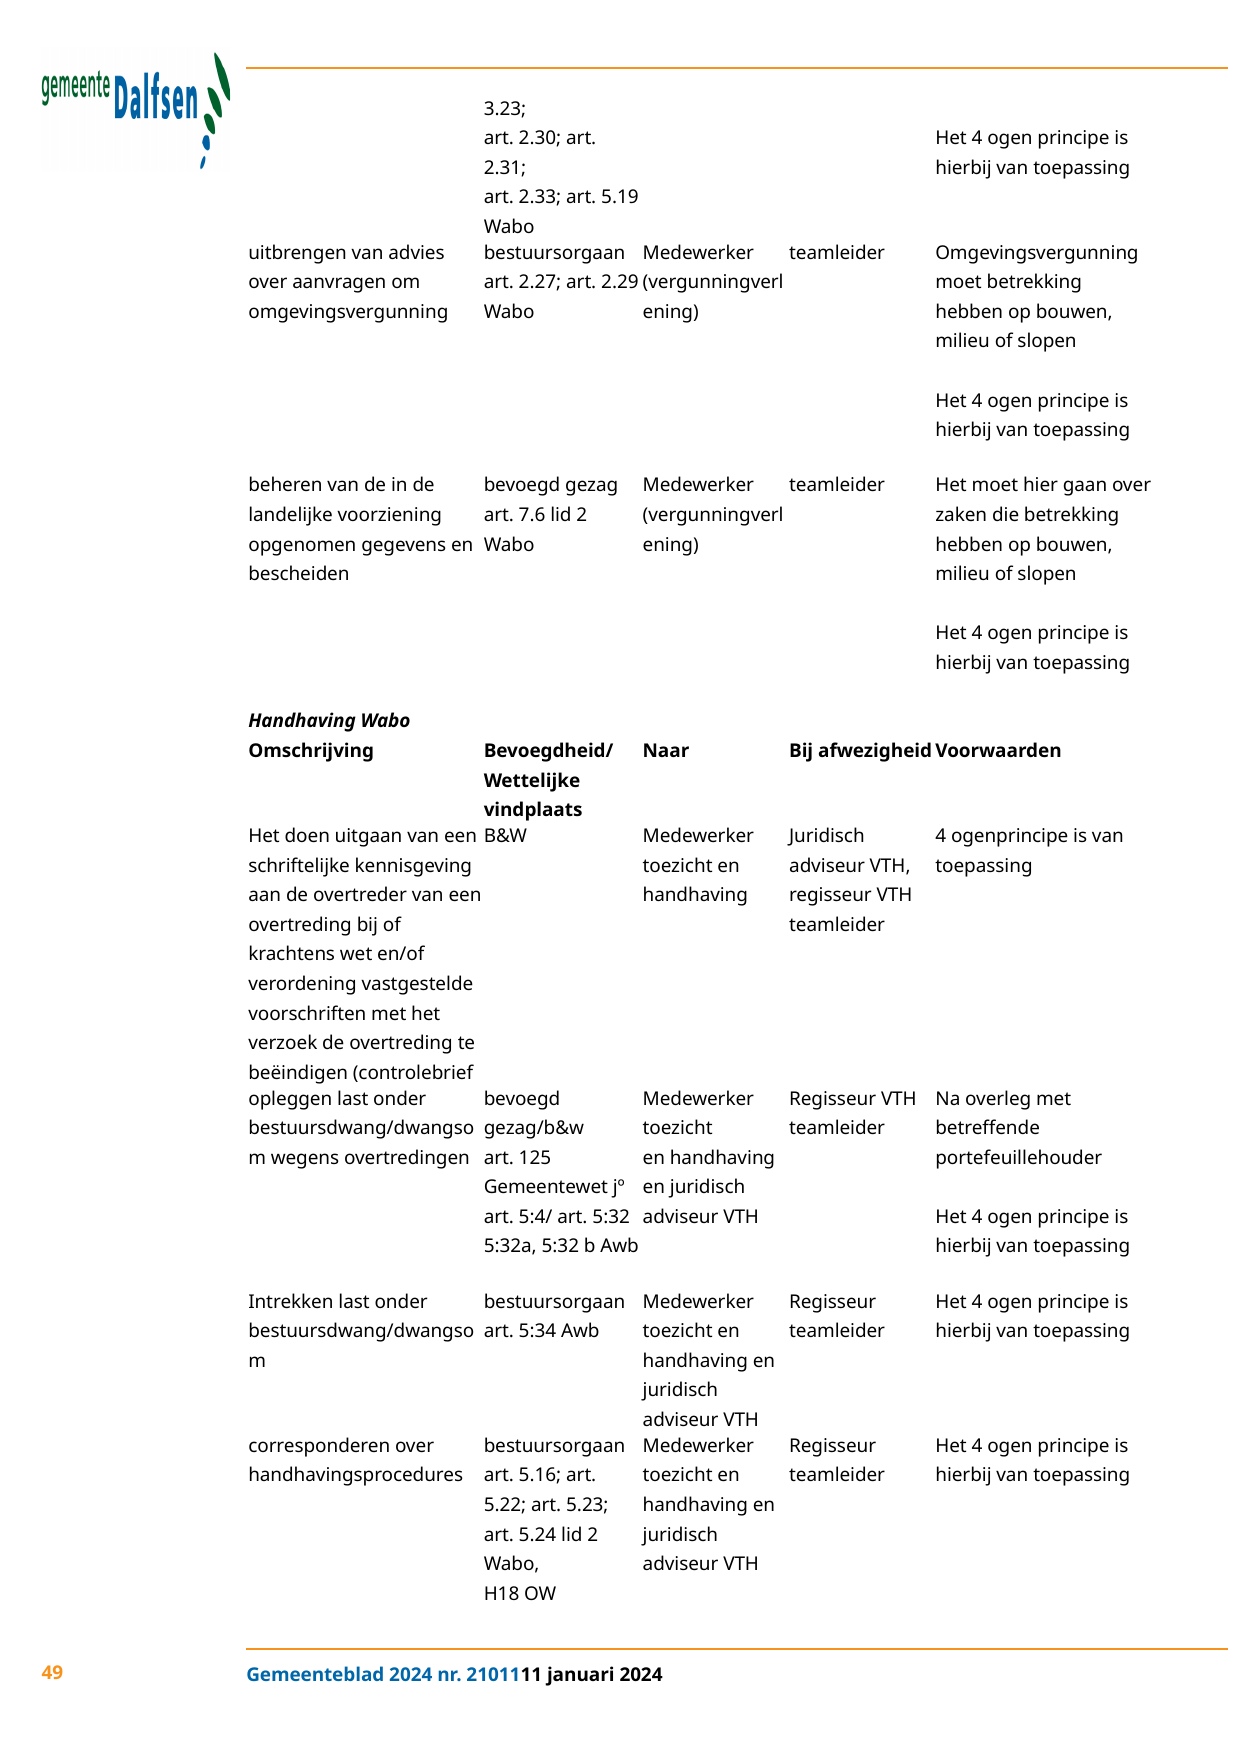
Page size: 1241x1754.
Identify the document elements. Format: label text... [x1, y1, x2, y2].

table_cell 3.23; art. 2.30; art. 2.31; art. 2.33; art. 5.19 Wabo [484, 95, 642, 239]
table_cell bestuursorgaan art. 2.27; art. 2.29 Wabo [484, 239, 642, 472]
table_cell Medewerker toezicht en handhaving [643, 822, 789, 1085]
table_cell beheren van de in de landelijke voorziening opgenomen gegevens en bescheiden [248, 472, 483, 675]
table_cell Regisseur teamleider [789, 1288, 935, 1432]
table_cell Juridisch adviseur VTH, regisseur VTH teamleider [789, 822, 935, 1085]
table_cell Het 4 ogen principe is hierbij van toepassing [935, 95, 1152, 239]
table_cell Regisseur teamleider [789, 1432, 935, 1606]
table_cell Het doen uitgaan van een schriftelijke kennisgeving aan de overtreder van een overtreding bij of krachtens wet en/of verordening vastgestelde voorschriften met het verzoek de overtreding te beëindigen (controlebrief [248, 822, 483, 1085]
table_cell uitbrengen van advies over aanvragen om omgevingsvergunning [248, 239, 483, 472]
table_cell Het 4 ogen principe is hierbij van toepassing [935, 1432, 1152, 1606]
table_cell Medewerker (vergunningverlening) [643, 239, 789, 472]
table_cell teamleider [789, 239, 935, 472]
table_cell Regisseur VTH teamleider [789, 1085, 935, 1288]
table_cell [248, 95, 483, 239]
table_cell [789, 95, 935, 239]
table_cell bestuursorgaan art. 5:34 Awb [484, 1288, 642, 1432]
table_cell bevoegd gezag/b&w art. 125 Gemeentewet jº art. 5:4/ art. 5:32 5:32a, 5:32 b Awb [484, 1085, 642, 1288]
table_cell Intrekken last onder bestuursdwang/dwangsom [248, 1288, 483, 1432]
text Handhaving Wabo [248, 708, 1152, 733]
table_cell corresponderen over handhavingsprocedures [248, 1432, 483, 1606]
table_cell Medewerker (vergunningverlening) [643, 472, 789, 675]
table_cell Omgevingsvergunning moet betrekking hebben op bouwen, milieu of slopen Het 4 ogen principe is hierbij van toepassing [935, 239, 1152, 472]
table_cell bevoegd gezag art. 7.6 lid 2 Wabo [484, 472, 642, 675]
table_header Voorwaarden [935, 738, 1152, 822]
table_cell Het moet hier gaan over zaken die betrekking hebben op bouwen, milieu of slopen Het 4 ogen principe is hierbij van toepassing [935, 472, 1152, 675]
table_cell Na overleg met betreffende portefeuillehouder Het 4 ogen principe is hierbij van toepassing [935, 1085, 1152, 1288]
table_header Bij afwezigheid [789, 738, 935, 822]
table_cell bestuursorgaan art. 5.16; art. 5.22; art. 5.23; art. 5.24 lid 2 Wabo, H18 OW [484, 1432, 642, 1606]
picture [41, 47, 231, 172]
table_cell Medewerker toezicht en handhaving en juridisch adviseur VTH [643, 1432, 789, 1606]
table_header Omschrijving [248, 738, 483, 822]
table_cell 4 ogenprincipe is van toepassing [935, 822, 1152, 1085]
table_cell Medewerker toezicht en handhaving en juridisch adviseur VTH [643, 1288, 789, 1432]
table_cell B&W [484, 822, 642, 1085]
table_cell [643, 95, 789, 239]
table_header Naar [643, 738, 789, 822]
table_cell opleggen last onder bestuursdwang/dwangsom wegens overtredingen [248, 1085, 483, 1288]
table_cell Het 4 ogen principe is hierbij van toepassing [935, 1288, 1152, 1432]
table_cell teamleider [789, 472, 935, 675]
table_header Bevoegdheid/Wettelijke vindplaats [484, 738, 642, 822]
table_cell Medewerker toezicht en handhaving en juridisch adviseur VTH [643, 1085, 789, 1288]
